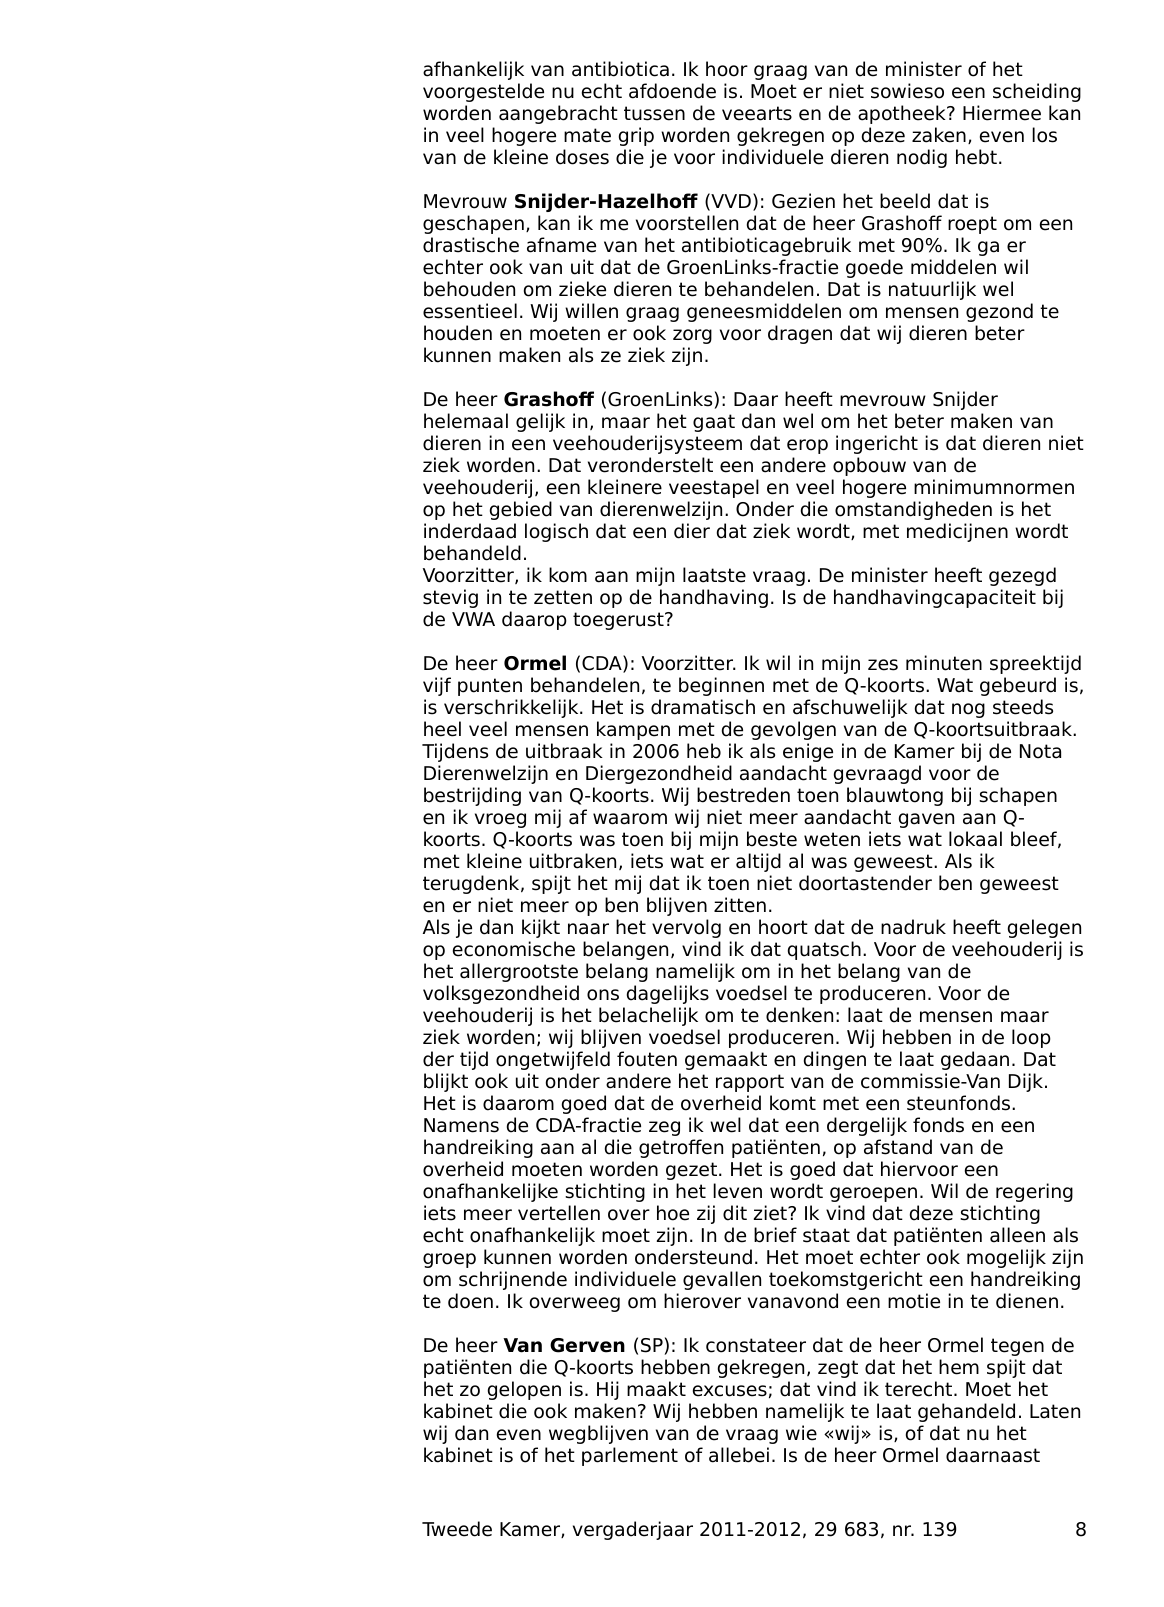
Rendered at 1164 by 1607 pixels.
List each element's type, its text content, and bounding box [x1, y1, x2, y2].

text afhankelijk van antibiotica. Ik hoor graag van de minister of het voorgestelde nu echt afdoende is. Moet er niet sowieso een scheiding worden aangebracht tussen de veearts en de apotheek? Hiermee kan in veel hogere mate grip worden gekregen op deze zaken, even los van de kleine doses die je voor individuele dieren nodig hebt. [422, 59, 1087, 169]
text De heer Ormel (CDA): Voorzitter. Ik wil in mijn zes minuten spreektijd vijf punten behandelen, te beginnen met de Q-koorts. Wat gebeurd is, is verschrikkelijk. Het is dramatisch en afschuwelijk dat nog steeds heel veel mensen kampen met de gevolgen van de Q-koortsuitbraak. Tijdens de uitbraak in 2006 heb ik als enige in de Kamer bij de Nota Dierenwelzijn en Diergezondheid aandacht gevraagd voor de bestrijding van Q-koorts. Wij bestreden toen blauwtong bij schapen en ik vroeg mij af waarom wij niet meer aandacht gaven aan Q-koorts. Q-koorts was toen bij mijn beste weten iets wat lokaal bleef, met kleine uitbraken, iets wat er altijd al was geweest. Als ik terugdenk, spijt het mij dat ik toen niet doortastender ben geweest en er niet meer op ben blijven zitten. [422, 653, 1087, 917]
text Als je dan kijkt naar het vervolg en hoort dat de nadruk heeft gelegen op economische belangen, vind ik dat quatsch. Voor de veehouderij is het allergrootste belang namelijk om in het belang van de volksgezondheid ons dagelijks voedsel te produceren. Voor de veehouderij is het belachelijk om te denken: laat de mensen maar ziek worden; wij blijven voedsel produceren. Wij hebben in de loop der tijd ongetwijfeld fouten gemaakt en dingen te laat gedaan. Dat blijkt ook uit onder andere het rapport van de commissie-Van Dijk. Het is daarom goed dat de overheid komt met een steunfonds. Namens de CDA-fractie zeg ik wel dat een dergelijk fonds en een handreiking aan al die getroffen patiënten, op afstand van de overheid moeten worden gezet. Het is goed dat hiervoor een onafhankelijke stichting in het leven wordt geroepen. Wil de regering iets meer vertellen over hoe zij dit ziet? Ik vind dat deze stichting echt onafhankelijk moet zijn. In de brief staat dat patiënten alleen als groep kunnen worden ondersteund. Het moet echter ook mogelijk zijn om schrijnende individuele gevallen toekomstgericht een handreiking te doen. Ik overweeg om hierover vanavond een motie in te dienen. [422, 917, 1087, 1312]
text De heer Grashoff (GroenLinks): Daar heeft mevrouw Snijder helemaal gelijk in, maar het gaat dan wel om het beter maken van dieren in een veehouderijsysteem dat erop ingericht is dat dieren niet ziek worden. Dat veronderstelt een andere opbouw van de veehouderij, een kleinere veestapel en veel hogere minimumnormen op het gebied van dierenwelzijn. Onder die omstandigheden is het inderdaad logisch dat een dier dat ziek wordt, met medicijnen wordt behandeld. [422, 389, 1087, 565]
text De heer Van Gerven (SP): Ik constateer dat de heer Ormel tegen de patiënten die Q-koorts hebben gekregen, zegt dat het hem spijt dat het zo gelopen is. Hij maakt excuses; dat vind ik terecht. Moet het kabinet die ook maken? Wij hebben namelijk te laat gehandeld. Laten wij dan even wegblijven van de vraag wie «wij» is, of dat nu het kabinet is of het parlement of allebei. Is de heer Ormel daarnaast [422, 1335, 1087, 1467]
text Mevrouw Snijder-Hazelhoff (VVD): Gezien het beeld dat is geschapen, kan ik me voorstellen dat de heer Grashoff roept om een drastische afname van het antibioticagebruik met 90%. Ik ga er echter ook van uit dat de GroenLinks-fractie goede middelen wil behouden om zieke dieren te behandelen. Dat is natuurlijk wel essentieel. Wij willen graag geneesmiddelen om mensen gezond te houden en moeten er ook zorg voor dragen dat wij dieren beter kunnen maken als ze ziek zijn. [422, 191, 1087, 367]
text Voorzitter, ik kom aan mijn laatste vraag. De minister heeft gezegd stevig in te zetten op de handhaving. Is de handhavingcapaciteit bij de VWA daarop toegerust? [422, 565, 1087, 631]
